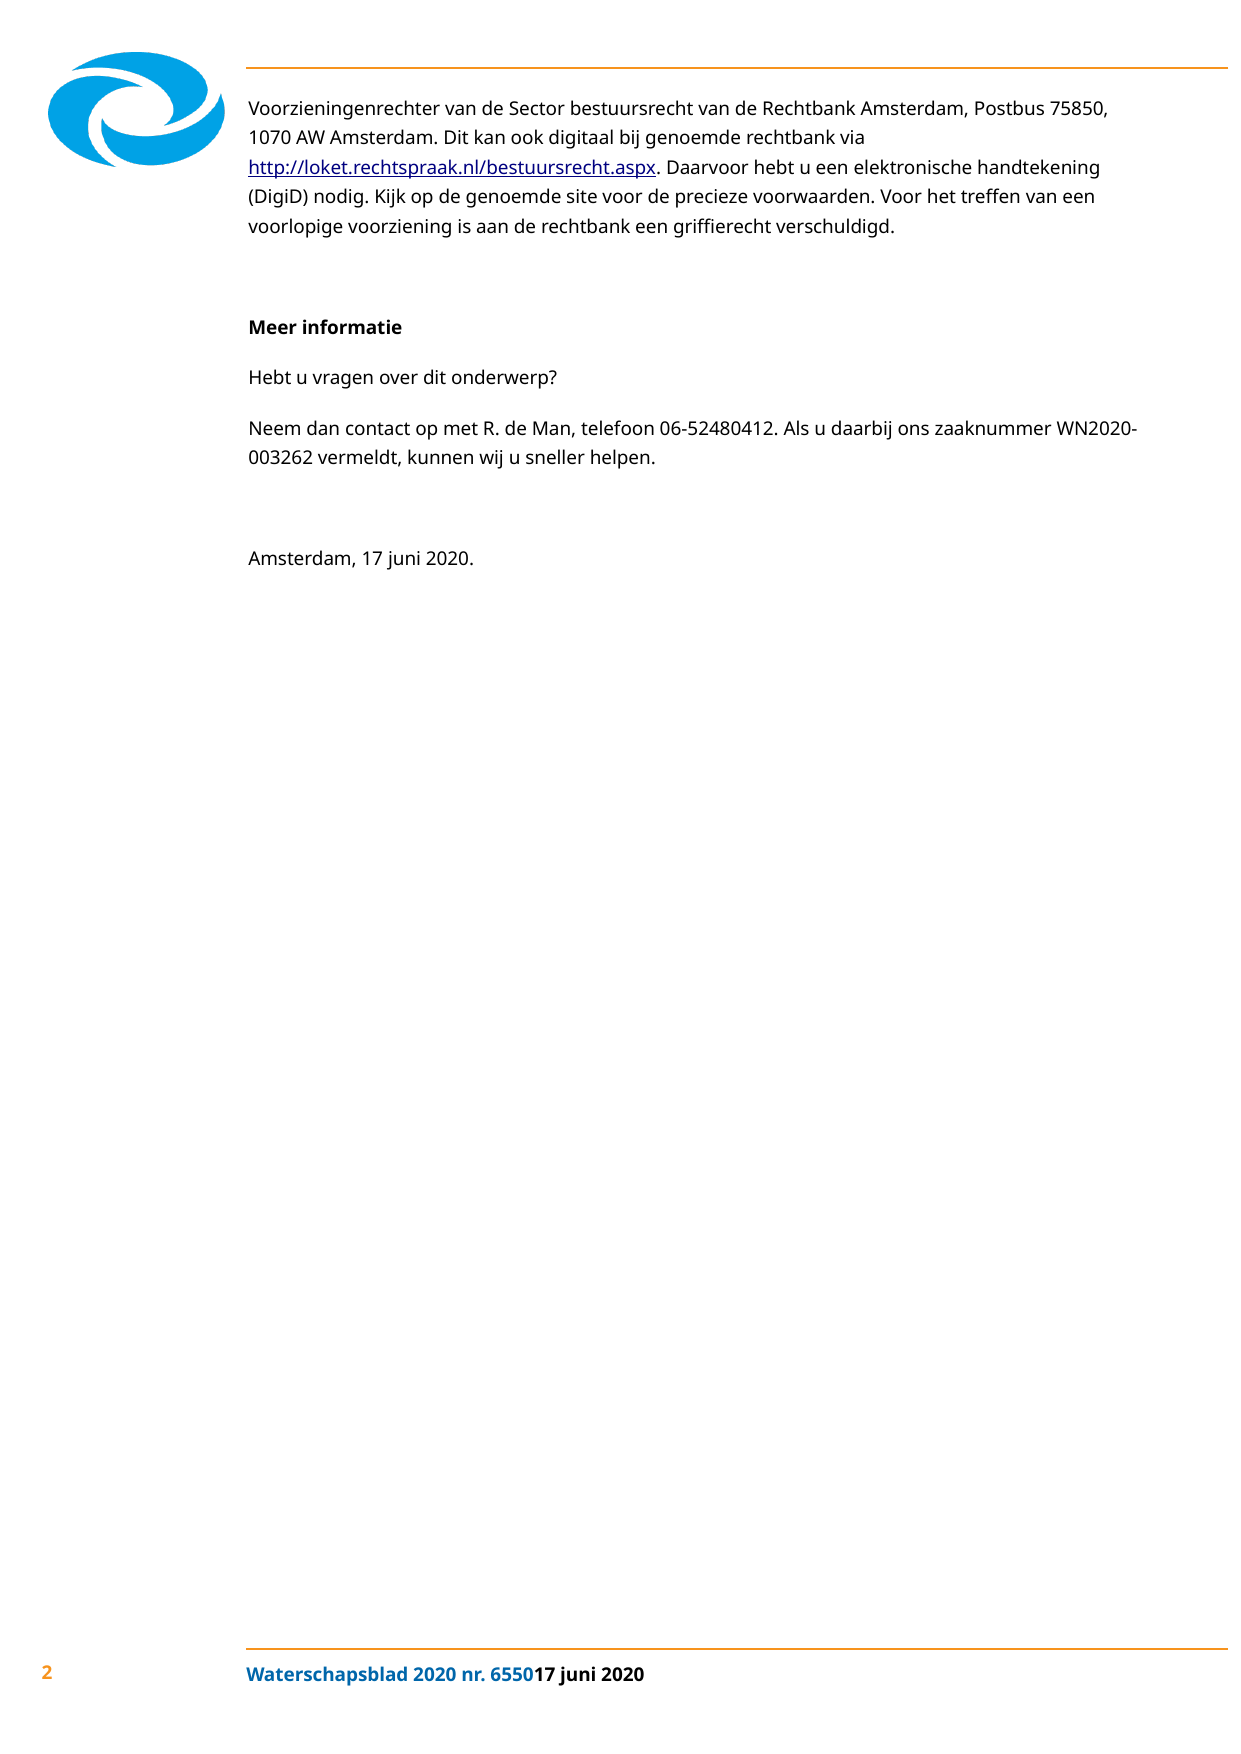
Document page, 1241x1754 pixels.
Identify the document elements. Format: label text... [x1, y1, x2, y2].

text Neem dan contact op met R. de Man, telefoon 06-52480412. Als u daarbij ons zaaknummer WN2020-003262 vermeldt, kunnen wij u sneller helpen. [248, 415, 1152, 470]
text Hebt u vragen over dit onderwerp? [248, 364, 1152, 390]
text Meer informatie [248, 314, 1152, 340]
picture [41, 47, 231, 172]
text Voorzieningenrechter van de Sector bestuursrecht van de Rechtbank Amsterdam, Postbus 75850, 1070 AW Amsterdam. Dit kan ook digitaal bij genoemde rechtbank via http://loket.rechtspraak.nl/bestuursrecht.aspx. Daarvoor hebt u een elektronische handtekening (DigiD) nodig. Kijk op de genoemde site voor de precieze voorwaarden. Voor het treffen van een voorlopige voorziening is aan de rechtbank een griffierecht verschuldigd. [248, 95, 1152, 239]
text Amsterdam, 17 juni 2020. [248, 545, 1152, 571]
